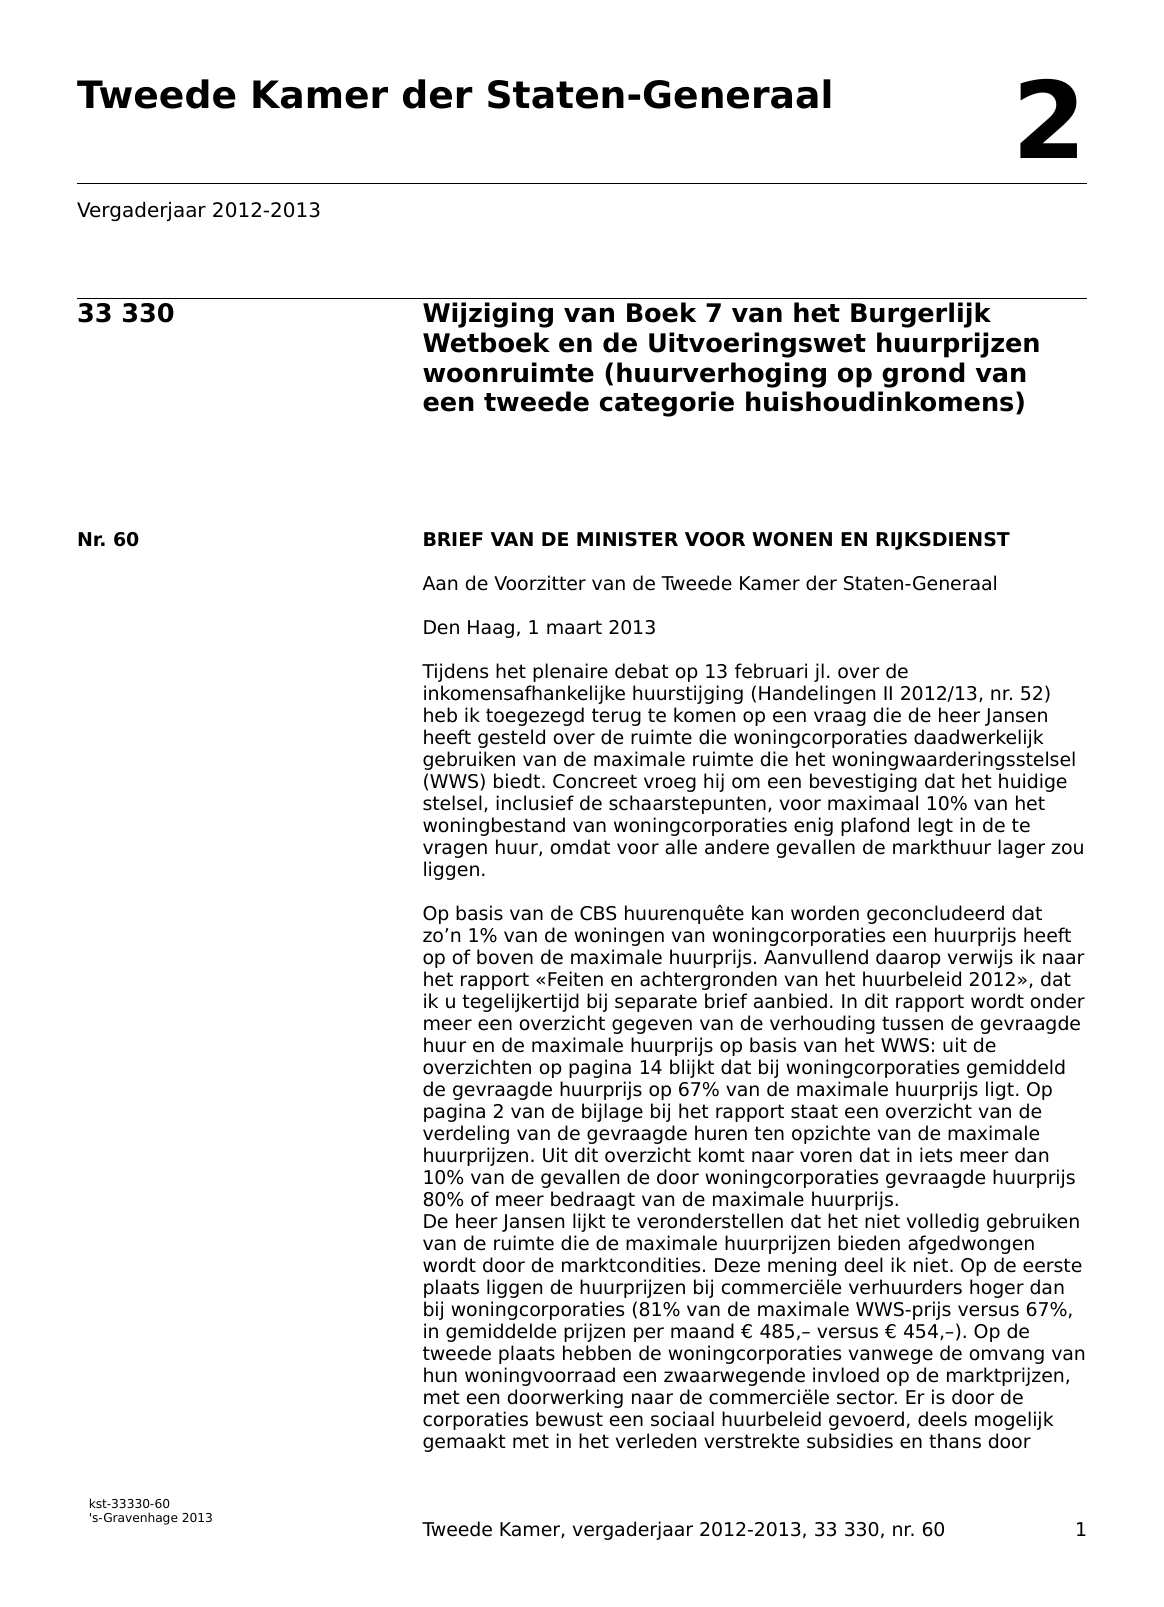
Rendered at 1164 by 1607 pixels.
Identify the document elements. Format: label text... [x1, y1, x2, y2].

text Aan de Voorzitter van de Tweede Kamer der Staten-Generaal [422, 573, 1087, 595]
text Tijdens het plenaire debat op 13 februari jl. over de inkomensafhankelijke huurstijging (Handelingen II 2012/13, nr. 52) heb ik toegezegd terug te komen op een vraag die de heer Jansen heeft gesteld over de ruimte die woningcorporaties daadwerkelijk gebruiken van de maximale ruimte die het woningwaarderingsstelsel (WWS) biedt. Concreet vroeg hij om een bevestiging dat het huidige stelsel, inclusief de schaarstepunten, voor maximaal 10% van het woningbestand van woningcorporaties enig plafond legt in de te vragen huur, omdat voor alle andere gevallen de markthuur lager zou liggen. [422, 661, 1087, 881]
text kst-33330-60 [88, 1497, 323, 1511]
table_header 2 [886, 59, 1087, 183]
table_header Tweede Kamer der Staten-Generaal [77, 59, 886, 183]
text De heer Jansen lijkt te veronderstellen dat het niet volledig gebruiken van de ruimte die de maximale huurprijzen bieden afgedwongen wordt door de marktcondities. Deze mening deel ik niet. Op de eerste plaats liggen de huurprijzen bij commerciële verhuurders hoger dan bij woningcorporaties (81% van de maximale WWS-prijs versus 67%, in gemiddelde prijzen per maand € 485,– versus € 454,–). Op de tweede plaats hebben de woningcorporaties vanwege de omvang van hun woningvoorraad een zwaarwegende invloed op de marktprijzen, met een doorwerking naar de commerciële sector. Er is door de corporaties bewust een sociaal huurbeleid gevoerd, deels mogelijk gemaakt met in het verleden verstrekte subsidies en thans door [422, 1211, 1087, 1453]
subtitle 33 330 Wijziging van Boek 7 van het Burgerlijk Wetboek en de Uitvoeringswet huurprijzen woonruimte (huurverhoging op grond van een tweede categorie huishoudinkomens) [77, 299, 1087, 418]
text 's-Gravenhage 2013 [88, 1511, 323, 1525]
subtitle Nr. 60 BRIEF VAN DE MINISTER VOOR WONEN EN RIJKSDIENST [77, 529, 1087, 551]
table_cell Vergaderjaar 2012-2013 [77, 184, 1087, 298]
text Op basis van de CBS huurenquête kan worden geconcludeerd dat zo’n 1% van de woningen van woningcorporaties een huurprijs heeft op of boven de maximale huurprijs. Aanvullend daarop verwijs ik naar het rapport «Feiten en achtergronden van het huurbeleid 2012», dat ik u tegelijkertijd bij separate brief aanbied. In dit rapport wordt onder meer een overzicht gegeven van de verhouding tussen de gevraagde huur en de maximale huurprijs op basis van het WWS: uit de overzichten op pagina 14 blijkt dat bij woningcorporaties gemiddeld de gevraagde huurprijs op 67% van de maximale huurprijs ligt. Op pagina 2 van de bijlage bij het rapport staat een overzicht van de verdeling van de gevraagde huren ten opzichte van de maximale huurprijzen. Uit dit overzicht komt naar voren dat in iets meer dan 10% van de gevallen de door woningcorporaties gevraagde huurprijs 80% of meer bedraagt van de maximale huurprijs. [422, 903, 1087, 1211]
text Den Haag, 1 maart 2013 [422, 617, 1087, 639]
